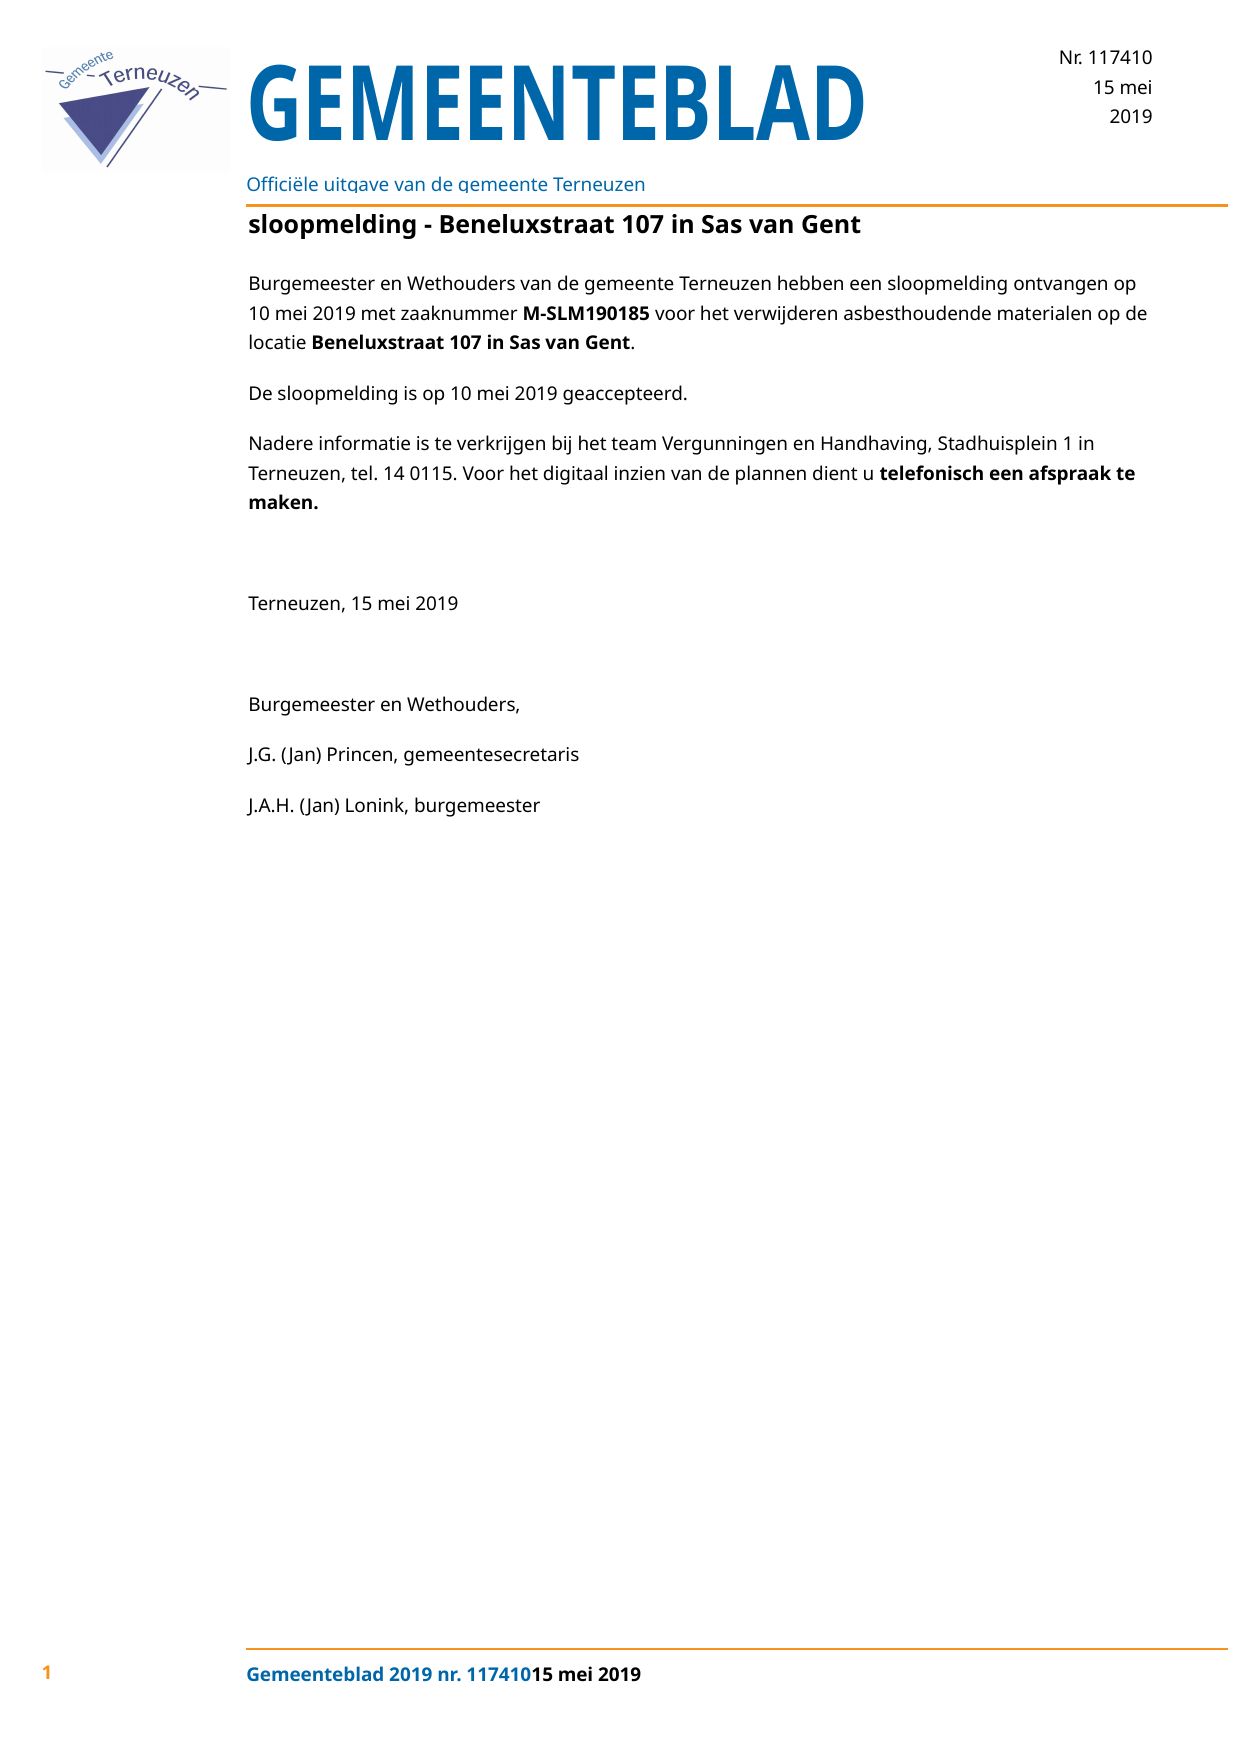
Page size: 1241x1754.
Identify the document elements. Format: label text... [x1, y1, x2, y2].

text Nadere informatie is te verkrijgen bij het team Vergunningen en Handhaving, Stadhuisplein 1 in Terneuzen, tel. 14 0115. Voor het digitaal inzien van de plannen dient u telefonisch een afspraak te maken. [248, 430, 1152, 515]
text sloopmelding - Beneluxstraat 107 in Sas van Gent [248, 207, 1152, 241]
text J.G. (Jan) Princen, gemeentesecretaris [248, 742, 1152, 767]
picture [41, 47, 231, 172]
text De sloopmelding is op 10 mei 2019 geaccepteerd. [248, 380, 1152, 406]
text Terneuzen, 15 mei 2019 [248, 590, 1152, 616]
text J.A.H. (Jan) Lonink, burgemeester [248, 792, 1152, 818]
text Burgemeester en Wethouders van de gemeente Terneuzen hebben een sloopmelding ontvangen op 10 mei 2019 met zaaknummer M-SLM190185 voor het verwijderen asbesthoudende materialen op de locatie Beneluxstraat 107 in Sas van Gent. [248, 270, 1152, 355]
text Burgemeester en Wethouders, [248, 691, 1152, 717]
